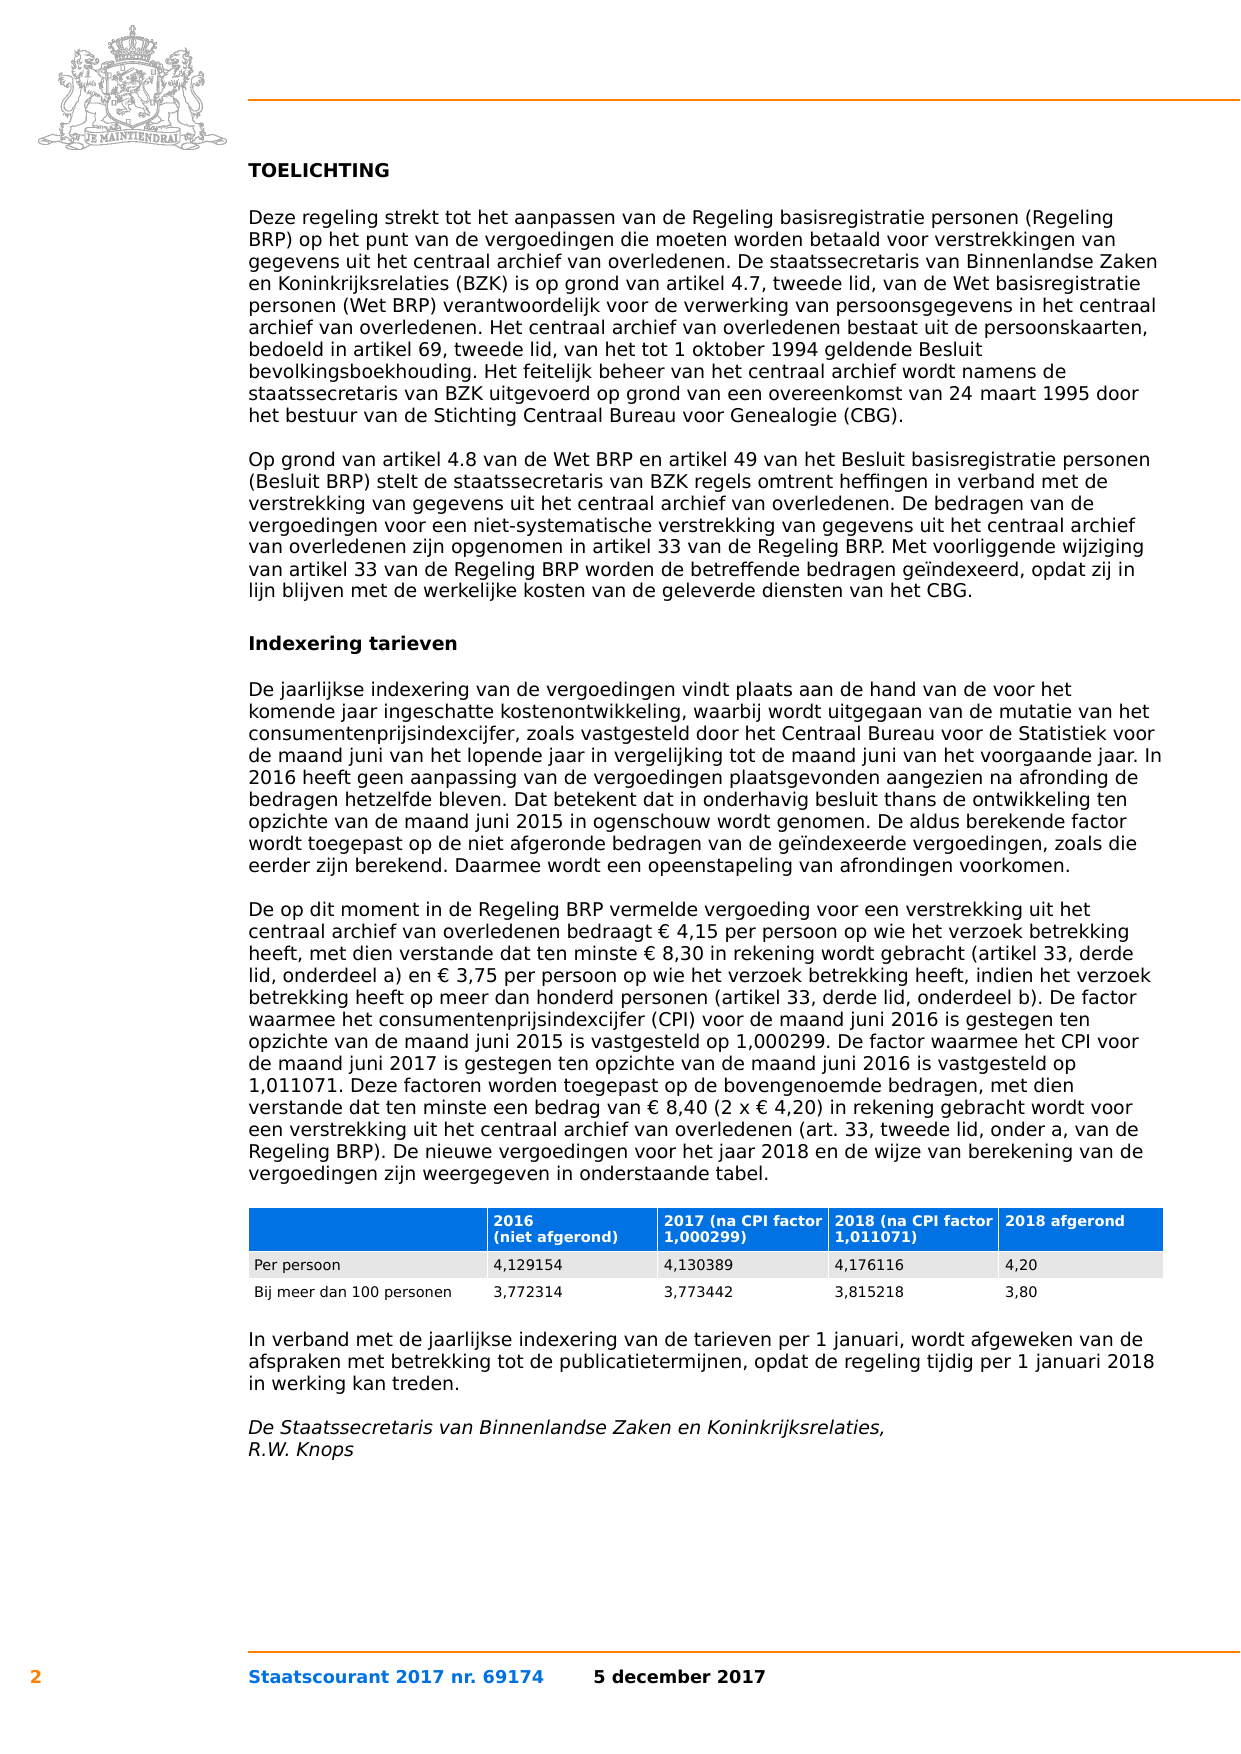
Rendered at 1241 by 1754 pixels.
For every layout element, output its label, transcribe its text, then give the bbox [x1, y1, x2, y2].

text De op dit moment in de Regeling BRP vermelde vergoeding voor een verstrekking uit het centraal archief van overledenen bedraagt € 4,15 per persoon op wie het verzoek betrekking heeft, met dien verstande dat ten minste € 8,30 in rekening wordt gebracht (artikel 33, derde lid, onderdeel a) en € 3,75 per persoon op wie het verzoek betrekking heeft, indien het verzoek betrekking heeft op meer dan honderd personen (artikel 33, derde lid, onderdeel b). De factor waarmee het consumentenprijsindexcijfer (CPI) voor de maand juni 2016 is gestegen ten opzichte van de maand juni 2015 is vastgesteld op 1,000299. De factor waarmee het CPI voor de maand juni 2017 is gestegen ten opzichte van de maand juni 2016 is vastgesteld op 1,011071. Deze factoren worden toegepast op de bovengenoemde bedragen, met dien verstande dat ten minste een bedrag van € 8,40 (2 x € 4,20) in rekening gebracht wordt voor een verstrekking uit het centraal archief van overledenen (art. 33, tweede lid, onder a, van de Regeling BRP). De nieuwe vergoedingen voor het jaar 2018 en de wijze van berekening van de vergoedingen zijn weergegeven in onderstaande tabel. [248, 899, 1163, 1185]
text De jaarlijkse indexering van de vergoedingen vindt plaats aan de hand van de voor het komende jaar ingeschatte kostenontwikkeling, waarbij wordt uitgegaan van de mutatie van het consumentenprijsindexcijfer, zoals vastgesteld door het Centraal Bureau voor de Statistiek voor de maand juni van het lopende jaar in vergelijking tot de maand juni van het voorgaande jaar. In 2016 heeft geen aanpassing van de vergoedingen plaatsgevonden aangezien na afronding de bedragen hetzelfde bleven. Dat betekent dat in onderhavig besluit thans de ontwikkeling ten opzichte van de maand juni 2015 in ogenschouw wordt genomen. De aldus berekende factor wordt toegepast op de niet afgeronde bedragen van de geïndexeerde vergoedingen, zoals die eerder zijn berekend. Daarmee wordt een opeenstapeling van afrondingen voorkomen. [248, 679, 1163, 877]
table_header 2017 (na CPI factor 1,000299) [658, 1208, 828, 1251]
table_cell 3,815218 [829, 1280, 998, 1306]
table_cell 4,129154 [488, 1252, 657, 1278]
table_header [249, 1208, 487, 1251]
picture [38, 25, 227, 150]
subtitle Indexering tarieven [248, 632, 1163, 654]
text In verband met de jaarlijkse indexering van de tarieven per 1 januari, wordt afgeweken van de afspraken met betrekking tot de publicatietermijnen, opdat de regeling tijdig per 1 januari 2018 in werking kan treden. [248, 1329, 1163, 1395]
table_cell Per persoon [249, 1252, 487, 1278]
table_cell 4,176116 [829, 1252, 998, 1278]
table_header 2016 (niet afgerond) [488, 1208, 657, 1251]
table_header 2018 (na CPI factor 1,011071) [829, 1208, 998, 1251]
subtitle TOELICHTING [248, 160, 1163, 182]
text Op grond van artikel 4.8 van de Wet BRP en artikel 49 van het Besluit basisregistratie personen (Besluit BRP) stelt de staatssecretaris van BZK regels omtrent heffingen in verband met de verstrekking van gegevens uit het centraal archief van overledenen. De bedragen van de vergoedingen voor een niet-systematische verstrekking van gegevens uit het centraal archief van overledenen zijn opgenomen in artikel 33 van de Regeling BRP. Met voorliggende wijziging van artikel 33 van de Regeling BRP worden de betreffende bedragen geïndexeerd, opdat zij in lijn blijven met de werkelijke kosten van de geleverde diensten van het CBG. [248, 448, 1163, 602]
text Deze regeling strekt tot het aanpassen van de Regeling basisregistratie personen (Regeling BRP) op het punt van de vergoedingen die moeten worden betaald voor verstrekkingen van gegevens uit het centraal archief van overledenen. De staatssecretaris van Binnenlandse Zaken en Koninkrijksrelaties (BZK) is op grond van artikel 4.7, tweede lid, van de Wet basisregistratie personen (Wet BRP) verantwoordelijk voor de verwerking van persoonsgegevens in het centraal archief van overledenen. Het centraal archief van overledenen bestaat uit de persoonskaarten, bedoeld in artikel 69, tweede lid, van het tot 1 oktober 1994 geldende Besluit bevolkingsboekhouding. Het feitelijk beheer van het centraal archief wordt namens de staatssecretaris van BZK uitgevoerd op grond van een overeenkomst van 24 maart 1995 door het bestuur van de Stichting Centraal Bureau voor Genealogie (CBG). [248, 207, 1163, 427]
table_cell 4,20 [999, 1252, 1163, 1278]
table_header 2018 afgerond [999, 1208, 1163, 1251]
text De Staatssecretaris van Binnenlandse Zaken en Koninkrijksrelaties, R.W. Knops [248, 1417, 1163, 1461]
table_cell 3,773442 [658, 1280, 828, 1306]
table_cell 3,80 [999, 1280, 1163, 1306]
table_cell 4,130389 [658, 1252, 828, 1278]
table_cell 3,772314 [488, 1280, 657, 1306]
table_cell Bij meer dan 100 personen [249, 1280, 487, 1306]
